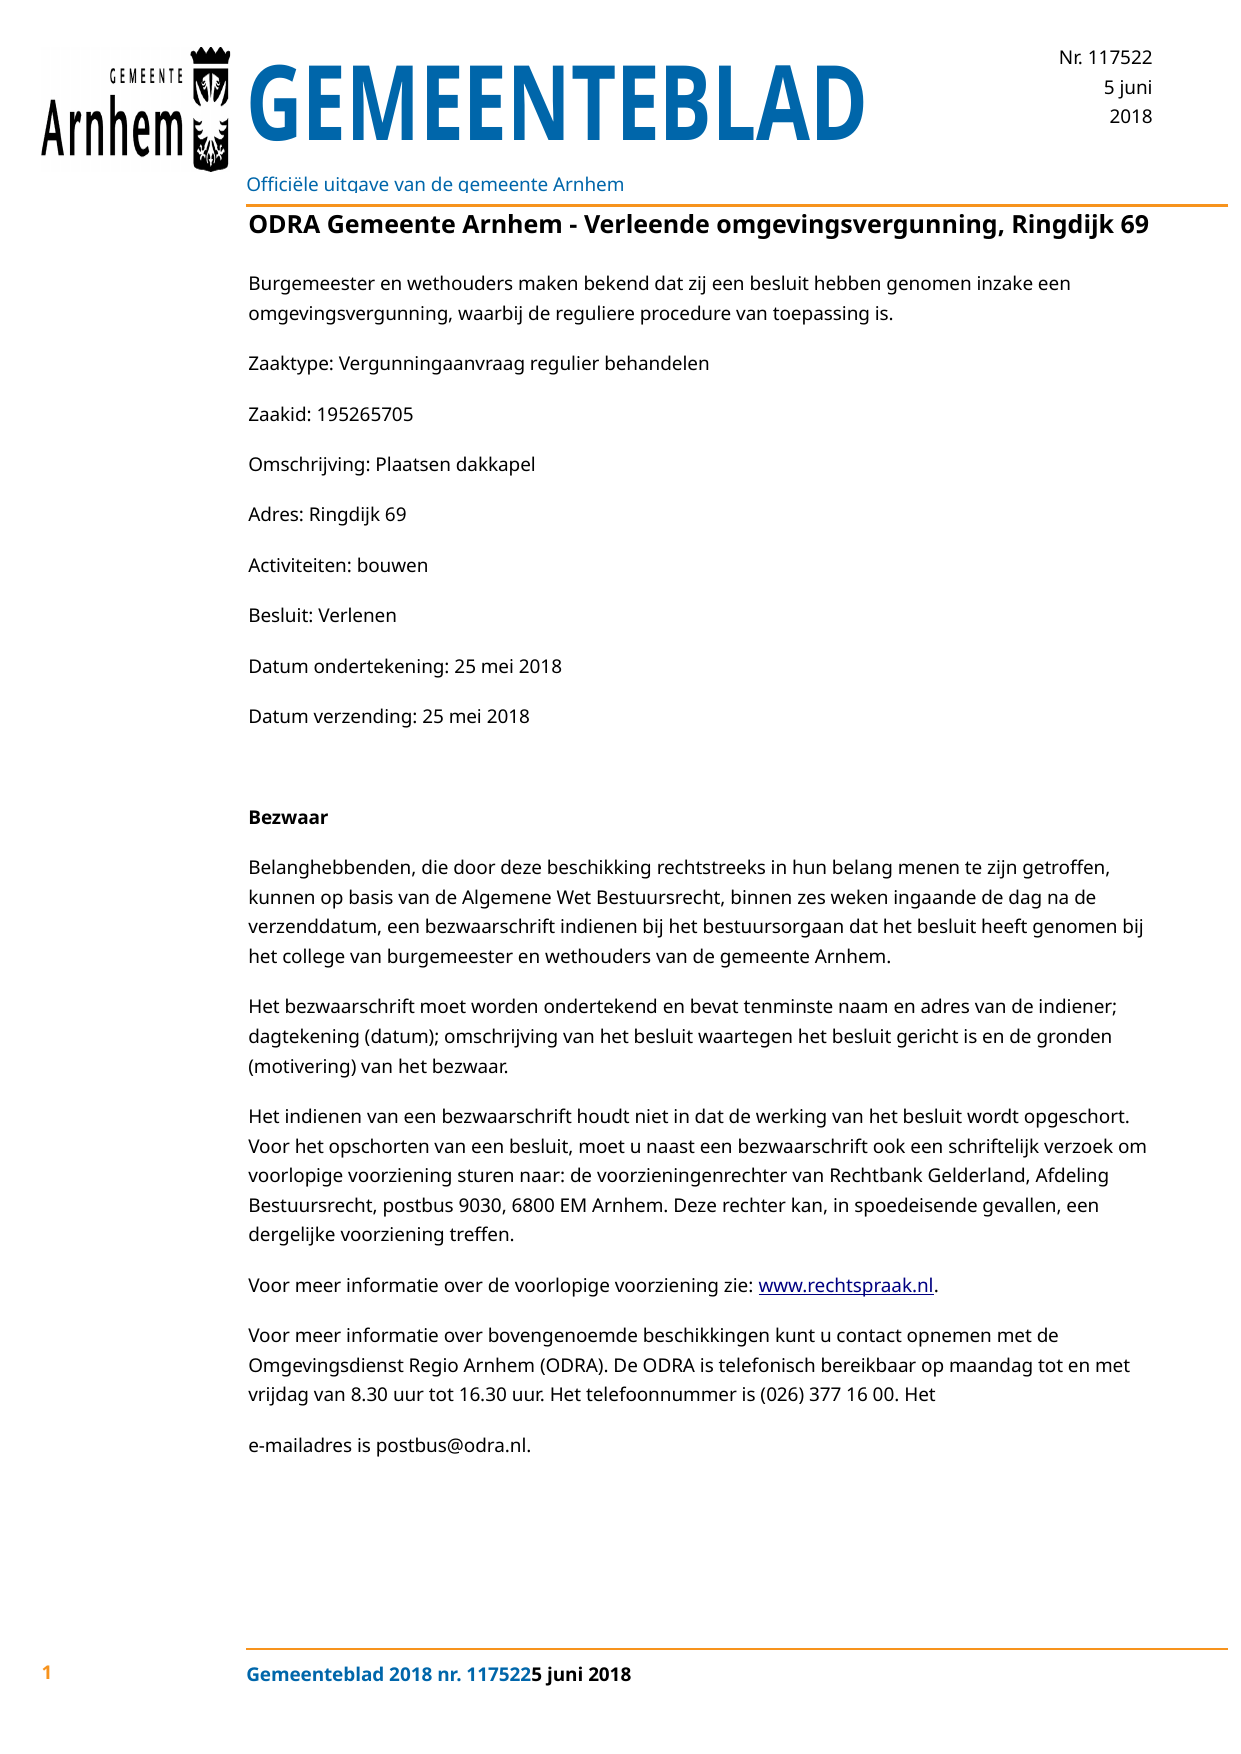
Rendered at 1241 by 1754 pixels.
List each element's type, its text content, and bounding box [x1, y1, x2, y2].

text Datum ondertekening: 25 mei 2018 [248, 653, 1152, 678]
text Omschrijving: Plaatsen dakkapel [248, 451, 1152, 477]
text Bezwaar [248, 804, 1152, 830]
text Besluit: Verlenen [248, 602, 1152, 628]
text e-mailadres is postbus@odra.nl. [248, 1432, 1152, 1458]
text Voor meer informatie over de voorlopige voorziening zie: www.rechtspraak.nl. [248, 1272, 1152, 1298]
picture [41, 47, 231, 172]
text Belanghebbenden, die door deze beschikking rechtstreeks in hun belang menen te zijn getroffen, kunnen op basis van de Algemene Wet Bestuursrecht, binnen zes weken ingaande de dag na de verzenddatum, een bezwaarschrift indienen bij het bestuursorgaan dat het besluit heeft genomen bij het college van burgemeester en wethouders van de gemeente Arnhem. [248, 854, 1152, 969]
text Het indienen van een bezwaarschrift houdt niet in dat de werking van het besluit wordt opgeschort. Voor het opschorten van een besluit, moet u naast een bezwaarschrift ook een schriftelijk verzoek om voorlopige voorziening sturen naar: de voorzieningenrechter van Rechtbank Gelderland, Afdeling Bestuursrecht, postbus 9030, 6800 EM Arnhem. Deze rechter kan, in spoedeisende gevallen, een dergelijke voorziening treffen. [248, 1103, 1152, 1247]
text Burgemeester en wethouders maken bekend dat zij een besluit hebben genomen inzake een omgevingsvergunning, waarbij de reguliere procedure van toepassing is. [248, 270, 1152, 326]
text ODRA Gemeente Arnhem - Verleende omgevingsvergunning, Ringdijk 69 [248, 207, 1152, 241]
text Het bezwaarschrift moet worden ondertekend en bevat tenminste naam en adres van de indiener; dagtekening (datum); omschrijving van het besluit waartegen het besluit gericht is en de gronden (motivering) van het bezwaar. [248, 994, 1152, 1078]
text Zaaktype: Vergunningaanvraag regulier behandelen [248, 350, 1152, 376]
text Zaakid: 195265705 [248, 401, 1152, 426]
text Adres: Ringdijk 69 [248, 502, 1152, 527]
text Datum verzending: 25 mei 2018 [248, 703, 1152, 729]
text Voor meer informatie over bovengenoemde beschikkingen kunt u contact opnemen met de Omgevingsdienst Regio Arnhem (ODRA). De ODRA is telefonisch bereikbaar op maandag tot en met vrijdag van 8.30 uur tot 16.30 uur. Het telefoonnummer is (026) 377 16 00. Het [248, 1322, 1152, 1407]
text Activiteiten: bouwen [248, 552, 1152, 578]
